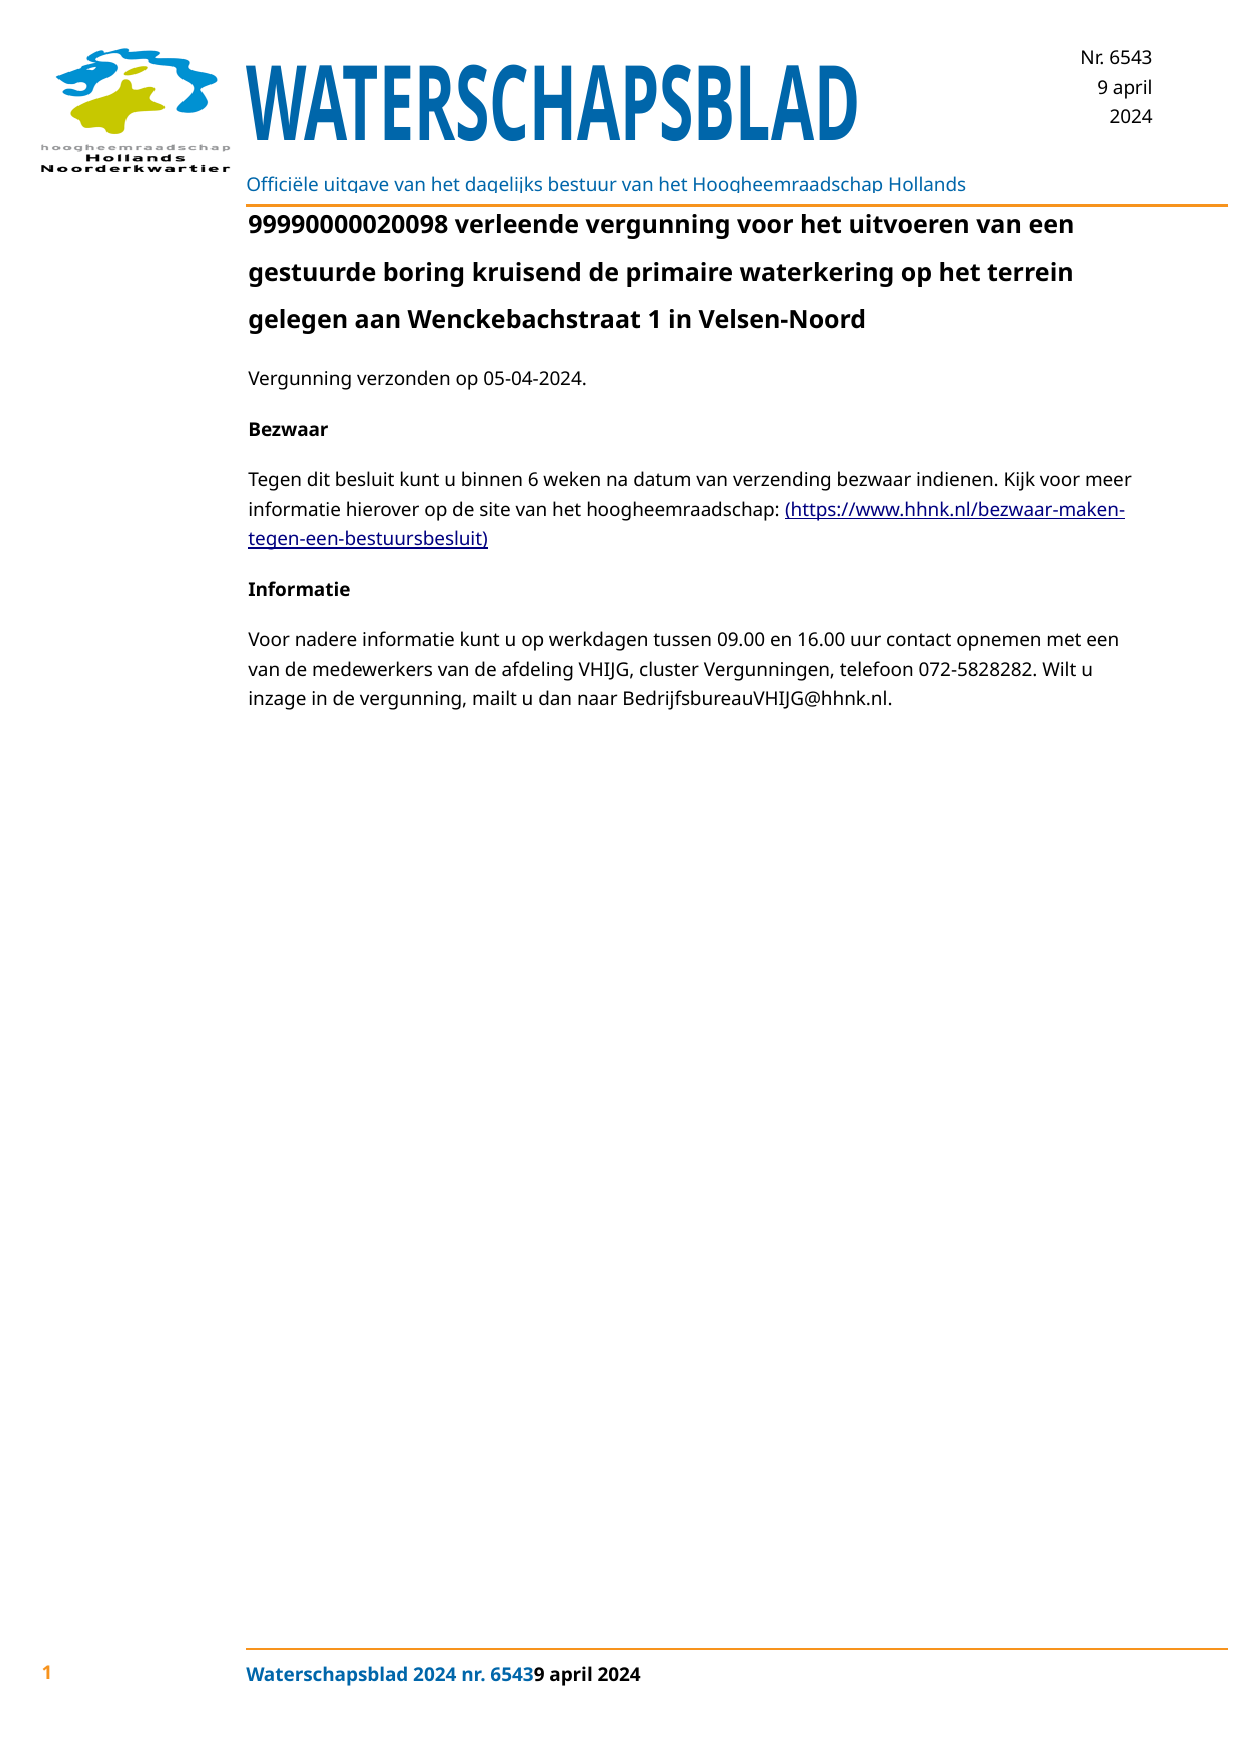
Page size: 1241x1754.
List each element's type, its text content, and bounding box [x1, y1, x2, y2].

text Vergunning verzonden op 05-04-2024. [248, 366, 1152, 391]
text Bezwaar [248, 416, 1152, 442]
text 99990000020098 verleende vergunning voor het uitvoeren van een gestuurde boring kruisend de primaire waterkering op het terrein gelegen aan Wenckebachstraat 1 in Velsen-Noord [248, 207, 1152, 336]
text Informatie [248, 576, 1152, 602]
picture [41, 47, 231, 172]
text Voor nadere informatie kunt u op werkdagen tussen 09.00 en 16.00 uur contact opnemen met een van de medewerkers van de afdeling VHIJG, cluster Vergunningen, telefoon 072-5828282. Wilt u inzage in de vergunning, mailt u dan naar BedrijfsbureauVHIJG@hhnk.nl. [248, 626, 1152, 711]
text Tegen dit besluit kunt u binnen 6 weken na datum van verzending bezwaar indienen. Kijk voor meer informatie hierover op de site van het hoogheemraadschap: (https://www.hhnk.nl/bezwaar-maken-tegen-een-bestuursbesluit) [248, 466, 1152, 551]
